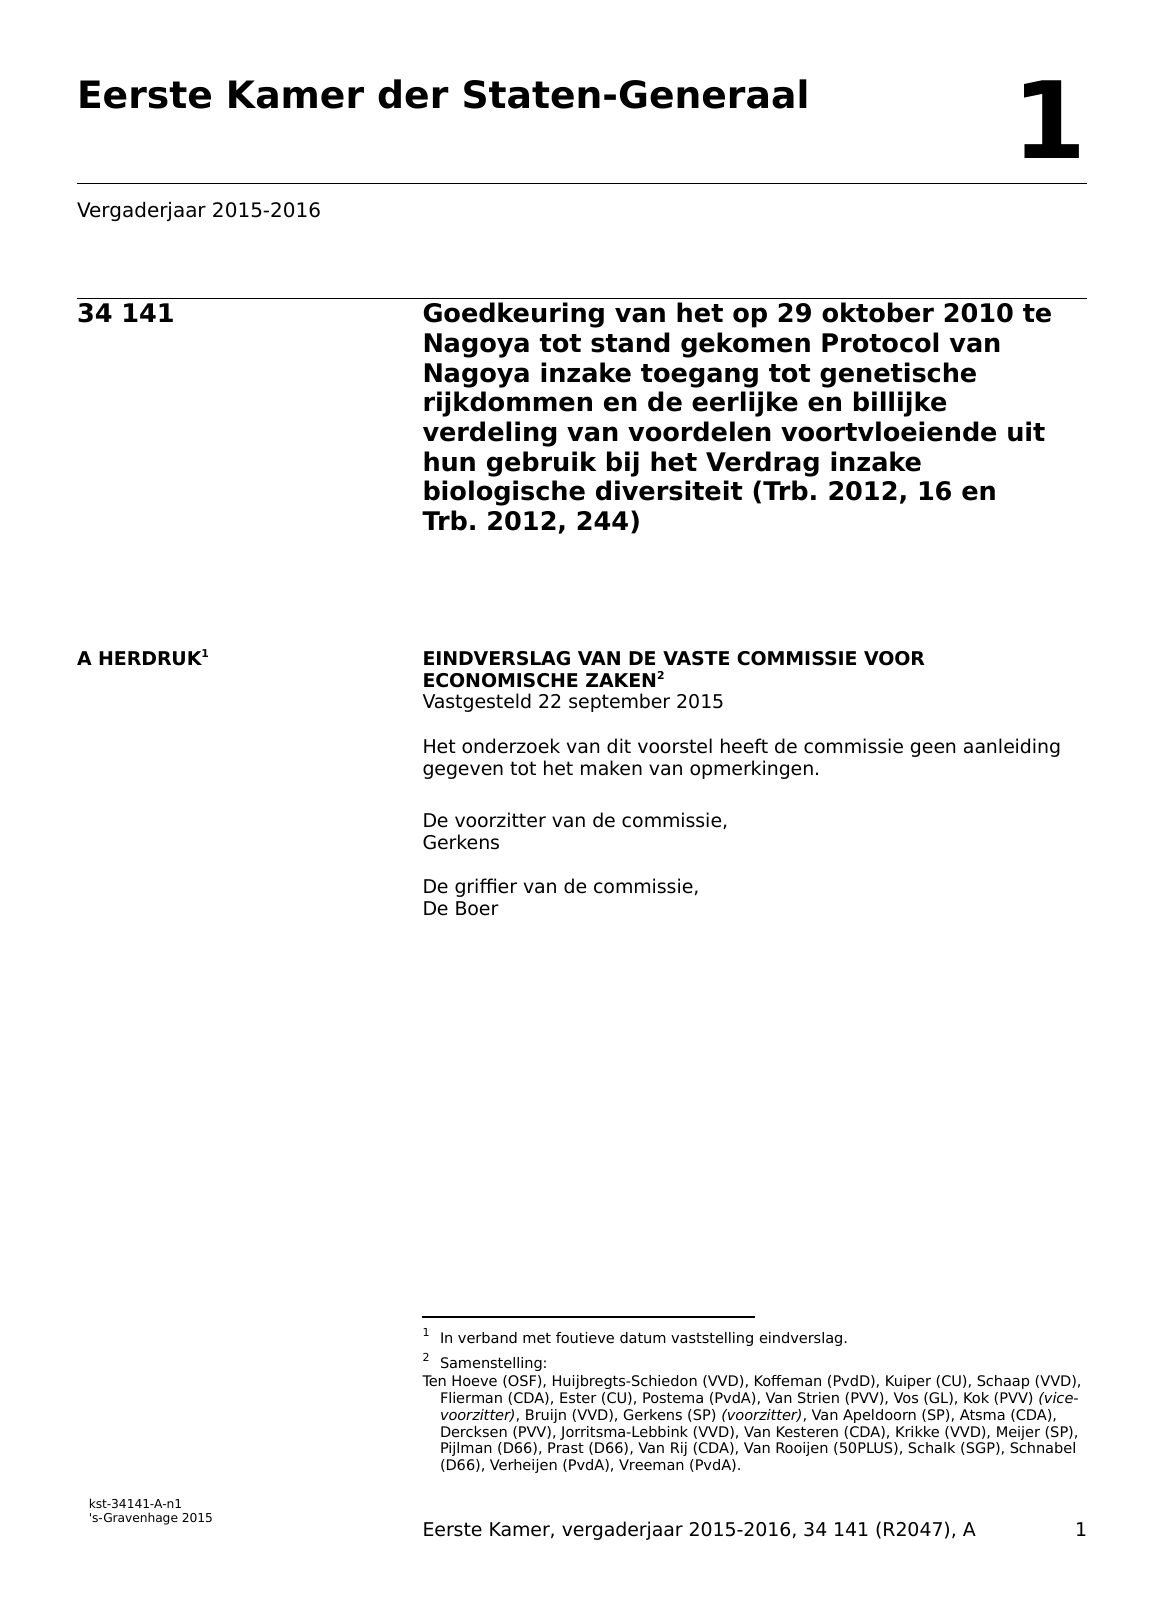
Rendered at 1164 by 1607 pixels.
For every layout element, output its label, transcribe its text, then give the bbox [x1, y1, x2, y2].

text Ten Hoeve (OSF), Huijbregts-Schiedon (VVD), Koffeman (PvdD), Kuiper (CU), Schaap (VVD), Flierman (CDA), Ester (CU), Postema (PvdA), Van Strien (PVV), Vos (GL), Kok (PVV) (vice-voorzitter), Bruijn (VVD), Gerkens (SP) (voorzitter), Van Apeldoorn (SP), Atsma (CDA), Dercksen (PVV), Jorritsma-Lebbink (VVD), Van Kesteren (CDA), Krikke (VVD), Meijer (SP), Pijlman (D66), Prast (D66), Van Rij (CDA), Van Rooijen (50PLUS), Schalk (SGP), Schnabel (D66), Verheijen (PvdA), Vreeman (PvdA). [422, 1373, 1087, 1474]
table_cell Vergaderjaar 2015-2016 [77, 184, 1087, 298]
text kst-34141-A-n1 [88, 1497, 323, 1511]
table_header Eerste Kamer der Staten-Generaal [77, 59, 886, 183]
text De voorzitter van de commissie, Gerkens [422, 809, 1087, 853]
text De griffier van de commissie, De Boer [422, 876, 1087, 920]
text 's-Gravenhage 2015 [88, 1511, 323, 1525]
text Samenstelling: [422, 1351, 1087, 1373]
text Het onderzoek van dit voorstel heeft de commissie geen aanleiding gegeven tot het maken van opmerkingen. [422, 736, 1087, 779]
table_header 1 [886, 59, 1087, 183]
subtitle 34 141 Goedkeuring van het op 29 oktober 2010 te Nagoya tot stand gekomen Protocol van Nagoya inzake toegang tot genetische rijkdommen en de eerlijke en billijke verdeling van voordelen voortvloeiende uit hun gebruik bij het Verdrag inzake biologische diversiteit (Trb. 2012, 16 en Trb. 2012, 244) [77, 299, 1087, 536]
text In verband met foutieve datum vaststelling eindverslag. [422, 1326, 1087, 1348]
subtitle A HERDRUK EINDVERSLAG VAN DE VASTE COMMISSIE VOOR ECONOMISCHE ZAKEN [77, 647, 1087, 691]
text Vastgesteld 22 september 2015 [422, 691, 1087, 713]
